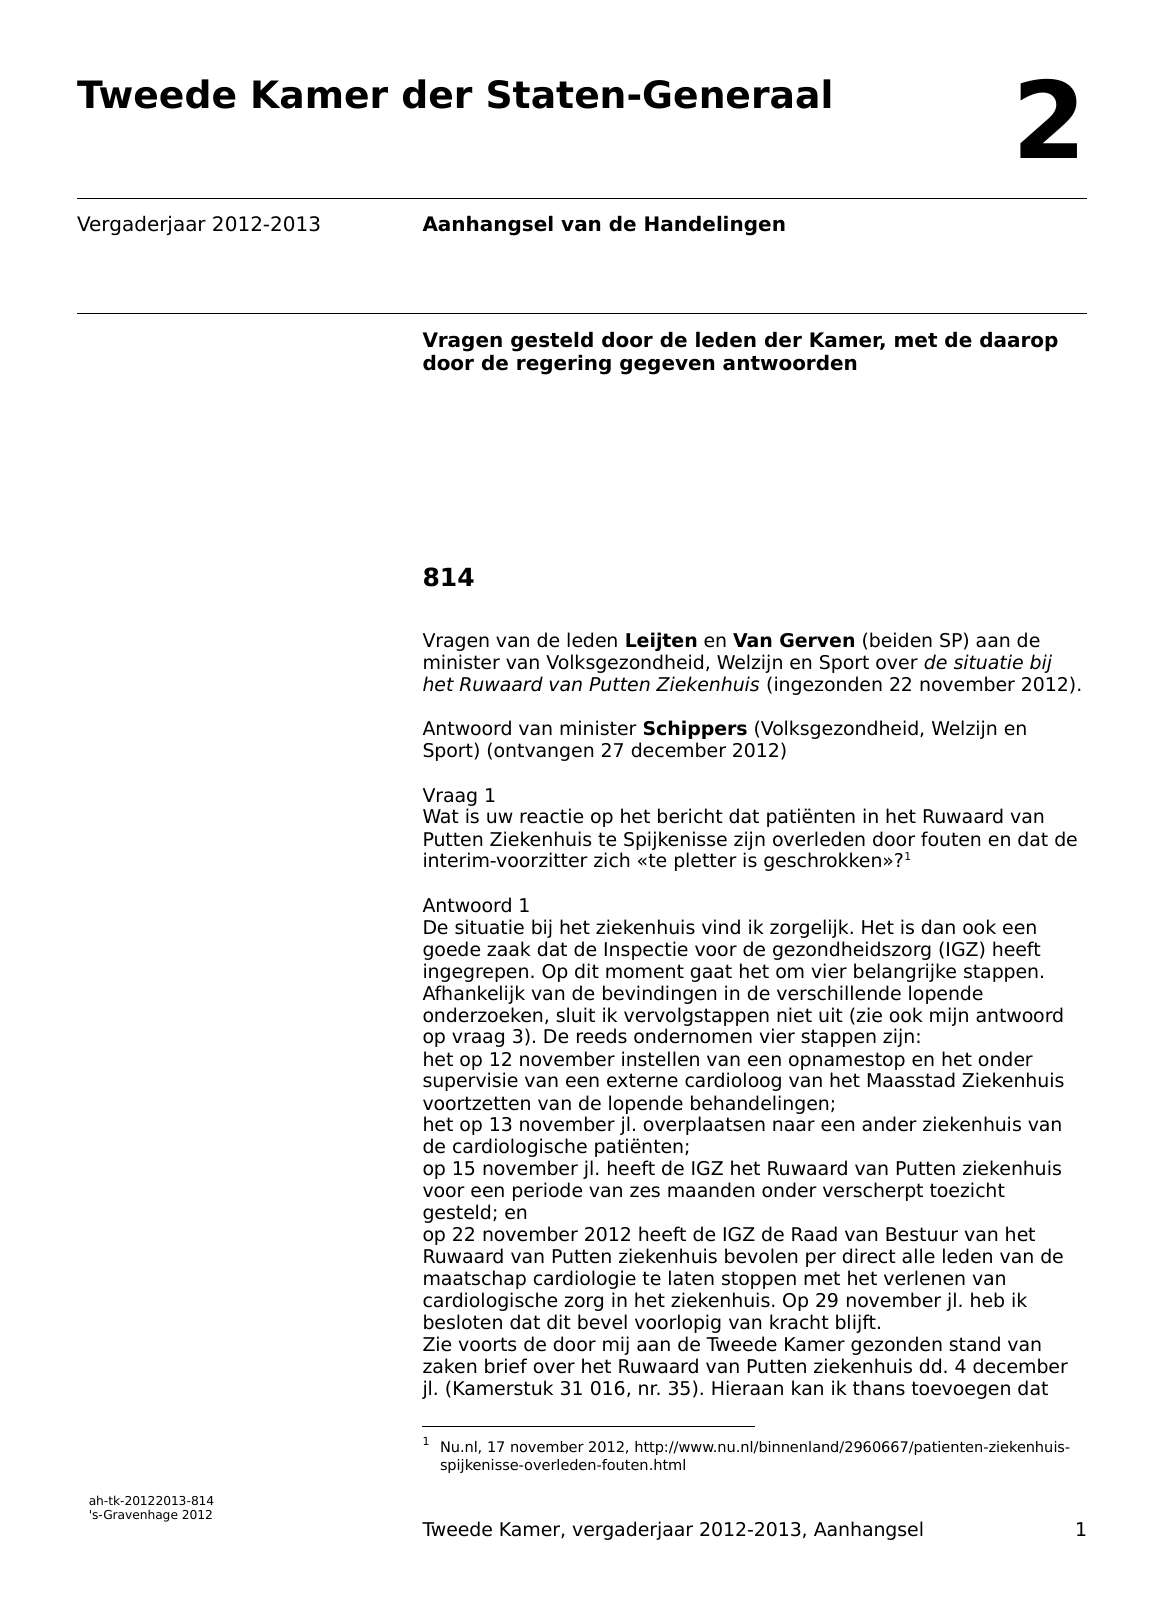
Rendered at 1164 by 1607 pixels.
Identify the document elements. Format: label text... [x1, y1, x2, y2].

text het op 13 november jl. overplaatsen naar een ander ziekenhuis van de cardiologische patiënten; [422, 1114, 1087, 1158]
table_cell Aanhangsel van de Handelingen [422, 199, 1087, 313]
table_cell Vergaderjaar 2012-2013 [77, 199, 422, 313]
table_header 2 [886, 59, 1087, 198]
text Vraag 1 [422, 784, 1087, 806]
text Vragen van de leden Leijten en Van Gerven (beiden SP) aan de minister van Volksgezondheid, Welzijn en Sport over de situatie bij het Ruwaard van Putten Ziekenhuis (ingezonden 22 november 2012). [422, 630, 1087, 696]
text 814 [422, 563, 1087, 592]
table_header Tweede Kamer der Staten-Generaal [77, 59, 886, 198]
table_cell [77, 314, 422, 375]
text Antwoord van minister Schippers (Volksgezondheid, Welzijn en Sport) (ontvangen 27 december 2012) [422, 718, 1087, 762]
text Zie voorts de door mij aan de Tweede Kamer gezonden stand van zaken brief over het Ruwaard van Putten ziekenhuis dd. 4 december jl. (Kamerstuk 31 016, nr. 35). Hieraan kan ik thans toevoegen dat [422, 1334, 1087, 1400]
table_cell Vragen gesteld door de leden der Kamer, met de daarop door de regering gegeven antwoorden [422, 314, 1087, 375]
text Wat is uw reactie op het bericht dat patiënten in het Ruwaard van Putten Ziekenhuis te Spijkenisse zijn overleden door fouten en dat de interim-voorzitter zich «te pletter is geschrokken»? [422, 806, 1087, 872]
text 's-Gravenhage 2012 [88, 1508, 323, 1522]
text De situatie bij het ziekenhuis vind ik zorgelijk. Het is dan ook een goede zaak dat de Inspectie voor de gezondheidszorg (IGZ) heeft ingegrepen. Op dit moment gaat het om vier belangrijke stappen. Afhankelijk van de bevindingen in de verschillende lopende onderzoeken, sluit ik vervolgstappen niet uit (zie ook mijn antwoord op vraag 3). De reeds ondernomen vier stappen zijn: [422, 917, 1087, 1048]
text ah-tk-20122013-814 [88, 1494, 323, 1508]
text Nu.nl, 17 november 2012, http://www.nu.nl/binnenland/2960667/patienten-ziekenhuis-spijkenisse-overleden-fouten.html [422, 1435, 1087, 1474]
text het op 12 november instellen van een opnamestop en het onder supervisie van een externe cardioloog van het Maasstad Ziekenhuis voortzetten van de lopende behandelingen; [422, 1048, 1087, 1114]
text Antwoord 1 [422, 894, 1087, 917]
text op 22 november 2012 heeft de IGZ de Raad van Bestuur van het Ruwaard van Putten ziekenhuis bevolen per direct alle leden van de maatschap cardiologie te laten stoppen met het verlenen van cardiologische zorg in het ziekenhuis. Op 29 november jl. heb ik besloten dat dit bevel voorlopig van kracht blijft. [422, 1224, 1087, 1334]
text op 15 november jl. heeft de IGZ het Ruwaard van Putten ziekenhuis voor een periode van zes maanden onder verscherpt toezicht gesteld; en [422, 1158, 1087, 1224]
